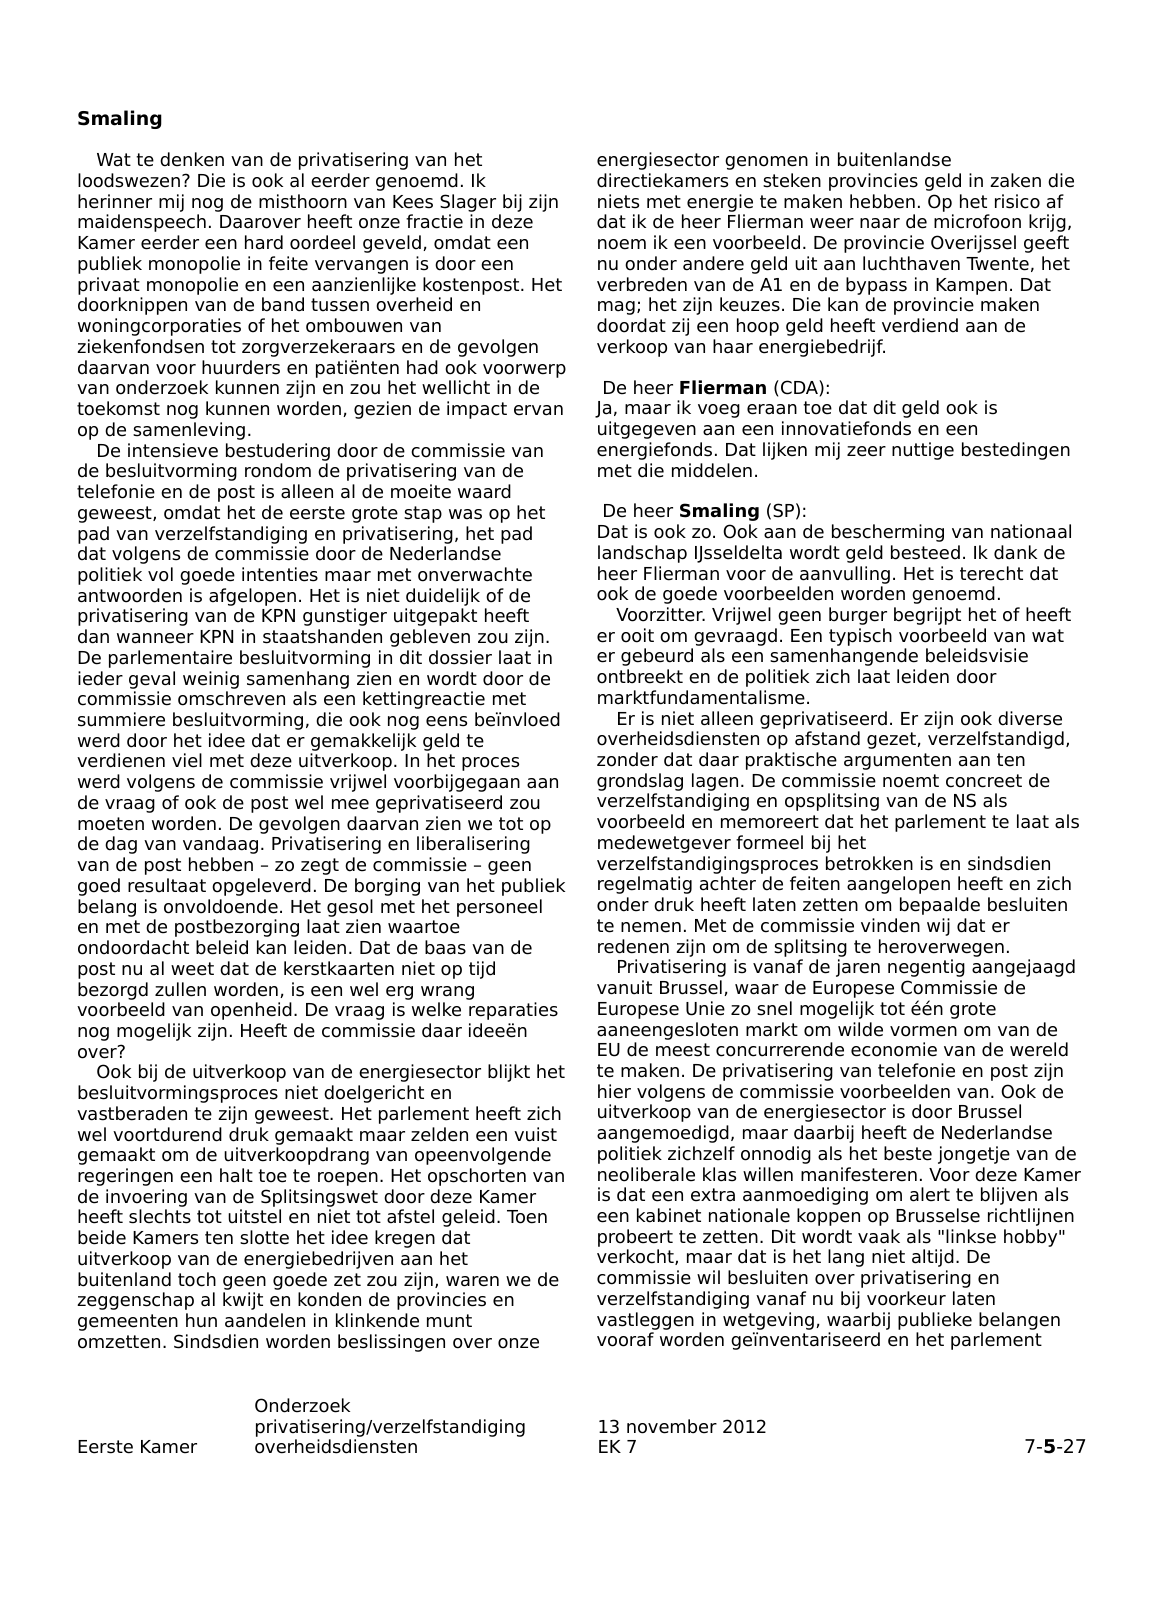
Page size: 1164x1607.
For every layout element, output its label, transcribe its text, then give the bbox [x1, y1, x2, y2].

text Er is niet alleen geprivatiseerd. Er zijn ook diverse overheidsdiensten op afstand gezet, verzelfstandigd, zonder dat daar praktische argumenten aan ten grondslag lagen. De commissie noemt concreet de verzelfstandiging en opsplitsing van de NS als voorbeeld en memoreert dat het parlement te laat als medewetgever formeel bij het verzelfstandigingsproces betrokken is en sindsdien regelmatig achter de feiten aangelopen heeft en zich onder druk heeft laten zetten om bepaalde besluiten te nemen. Met de commissie vinden wij dat er redenen zijn om de splitsing te heroverwegen. [596, 708, 1087, 957]
text Ook bij de uitverkoop van de energiesector blijkt het besluitvormingsproces niet doelgericht en vastberaden te zijn geweest. Het parlement heeft zich wel voortdurend druk gemaakt maar zelden een vuist gemaakt om de uitverkoopdrang van opeenvolgende regeringen een halt toe te roepen. Het opschorten van de invoering van de Splitsingswet door deze Kamer heeft slechts tot uitstel en niet tot afstel geleid. Toen beide Kamers ten slotte het idee kregen dat uitverkoop van de energiebedrijven aan het buitenland toch geen goede zet zou zijn, waren we de zeggenschap al kwijt en konden de provincies en gemeenten hun aandelen in klinkende munt omzetten. Sindsdien worden beslissingen over onze [77, 1062, 567, 1352]
text energiesector genomen in buitenlandse directiekamers en steken provincies geld in zaken die niets met energie te maken hebben. Op het risico af dat ik de heer Flierman weer naar de microfoon krijg, noem ik een voorbeeld. De provincie Overijssel geeft nu onder andere geld uit aan luchthaven Twente, het verbreden van de A1 en de bypass in Kampen. Dat mag; het zijn keuzes. Die kan de provincie maken doordat zij een hoop geld heeft verdiend aan de verkoop van haar energiebedrijf. [596, 150, 1087, 357]
text De heer Smaling (SP): [596, 501, 1087, 522]
text Ja, maar ik voeg eraan toe dat dit geld ook is uitgegeven aan een innovatiefonds en een energiefonds. Dat lijken mij zeer nuttige bestedingen met die middelen. [596, 398, 1087, 481]
text Privatisering is vanaf de jaren negentig aangejaagd vanuit Brussel, waar de Europese Commissie de Europese Unie zo snel mogelijk tot één grote aaneengesloten markt om wilde vormen om van de EU de meest concurrerende economie van de wereld te maken. De privatisering van telefonie en post zijn hier volgens de commissie voorbeelden van. Ook de uitverkoop van de energiesector is door Brussel aangemoedigd, maar daarbij heeft de Nederlandse politiek zichzelf onnodig als het beste jongetje van de neoliberale klas willen manifesteren. Voor deze Kamer is dat een extra aanmoediging om alert te blijven als een kabinet nationale koppen op Brusselse richtlijnen probeert te zetten. Dit wordt vaak als "linkse hobby" verkocht, maar dat is het lang niet altijd. De commissie wil besluiten over privatisering en verzelfstandiging vanaf nu bij voorkeur laten vastleggen in wetgeving, waarbij publieke belangen vooraf worden geïnventariseerd en het parlement [596, 957, 1087, 1351]
text De intensieve bestudering door de commissie van de besluitvorming rondom de privatisering van de telefonie en de post is alleen al de moeite waard geweest, omdat het de eerste grote stap was op het pad van verzelfstandiging en privatisering, het pad dat volgens de commissie door de Nederlandse politiek vol goede intenties maar met onverwachte antwoorden is afgelopen. Het is niet duidelijk of de privatisering van de KPN gunstiger uitgepakt heeft dan wanneer KPN in staatshanden gebleven zou zijn. De parlementaire besluitvorming in dit dossier laat in ieder geval weinig samenhang zien en wordt door de commissie omschreven als een kettingreactie met summiere besluitvorming, die ook nog eens beïnvloed werd door het idee dat er gemakkelijk geld te verdienen viel met deze uitverkoop. In het proces werd volgens de commissie vrijwel voorbijgegaan aan de vraag of ook de post wel mee geprivatiseerd zou moeten worden. De gevolgen daarvan zien we tot op de dag van vandaag. Privatisering en liberalisering van de post hebben – zo zegt de commissie – geen goed resultaat opgeleverd. De borging van het publiek belang is onvoldoende. Het gesol met het personeel en met de postbezorging laat zien waartoe ondoordacht beleid kan leiden. Dat de baas van de post nu al weet dat de kerstkaarten niet op tijd bezorgd zullen worden, is een wel erg wrang voorbeeld van openheid. De vraag is welke reparaties nog mogelijk zijn. Heeft de commissie daar ideeën over? [77, 440, 567, 1062]
text Voorzitter. Vrijwel geen burger begrijpt het of heeft er ooit om gevraagd. Een typisch voorbeeld van wat er gebeurd als een samenhangende beleidsvisie ontbreekt en de politiek zich laat leiden door marktfundamentalisme. [596, 605, 1087, 708]
text Wat te denken van de privatisering van het loodswezen? Die is ook al eerder genoemd. Ik herinner mij nog de misthoorn van Kees Slager bij zijn maidenspeech. Daarover heeft onze fractie in deze Kamer eerder een hard oordeel geveld, omdat een publiek monopolie in feite vervangen is door een privaat monopolie en een aanzienlijke kostenpost. Het doorknippen van de band tussen overheid en woningcorporaties of het ombouwen van ziekenfondsen tot zorgverzekeraars en de gevolgen daarvan voor huurders en patiënten had ook voorwerp van onderzoek kunnen zijn en zou het wellicht in de toekomst nog kunnen worden, gezien de impact ervan op de samenleving. [77, 150, 567, 440]
text Dat is ook zo. Ook aan de bescherming van nationaal landschap IJsseldelta wordt geld besteed. Ik dank de heer Flierman voor de aanvulling. Het is terecht dat ook de goede voorbeelden worden genoemd. [596, 522, 1087, 605]
text De heer Flierman (CDA): [596, 377, 1087, 398]
